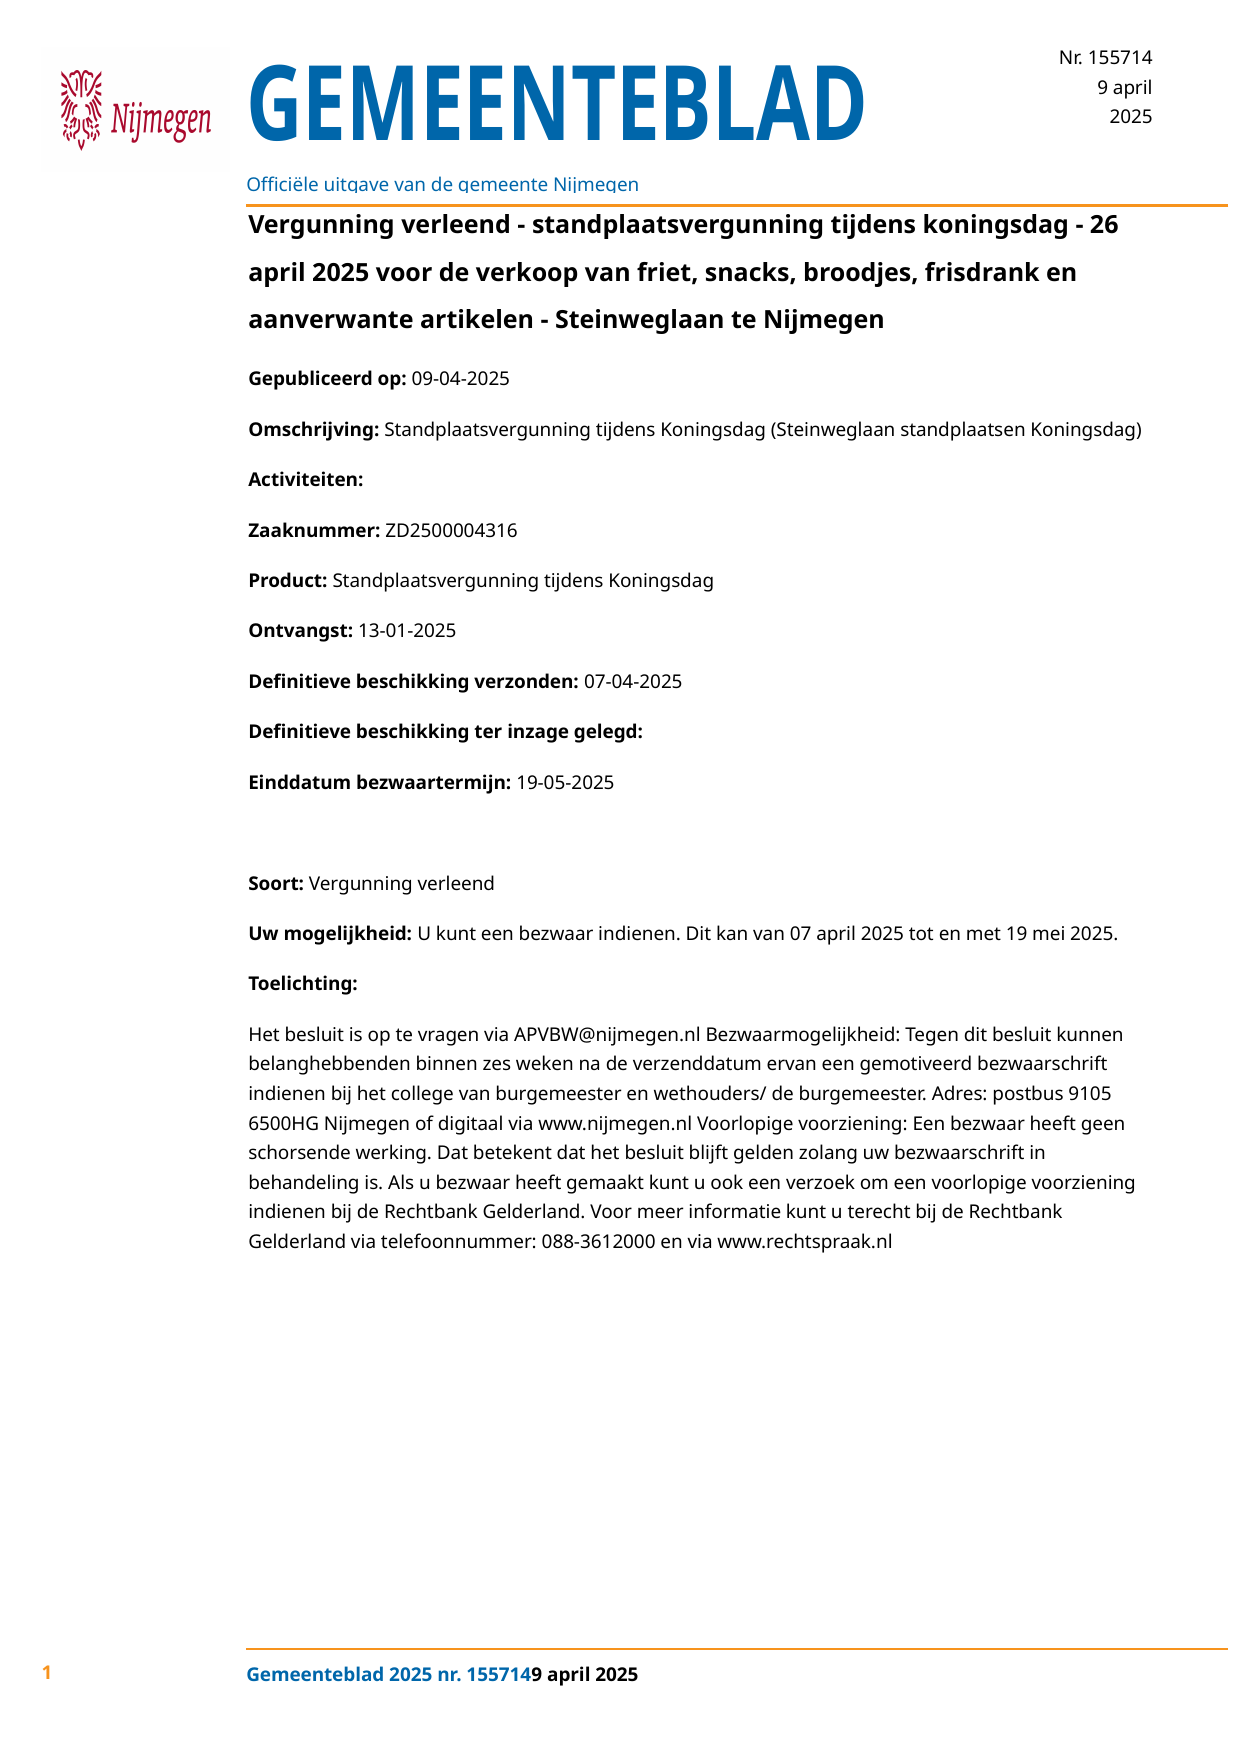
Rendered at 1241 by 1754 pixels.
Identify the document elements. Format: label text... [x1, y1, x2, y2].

text Definitieve beschikking ter inzage gelegd: [248, 718, 1152, 744]
text Activiteiten: [248, 466, 1152, 492]
text Ontvangst: 13-01-2025 [248, 618, 1152, 643]
text Soort: Vergunning verleend [248, 870, 1152, 895]
text Definitieve beschikking verzonden: 07-04-2025 [248, 668, 1152, 694]
text Einddatum bezwaartermijn: 19-05-2025 [248, 769, 1152, 794]
text Zaaknummer: ZD2500004316 [248, 517, 1152, 542]
text Omschrijving: Standplaatsvergunning tijdens Koningsdag (Steinweglaan standplaatsen Koningsdag) [248, 416, 1152, 442]
picture [41, 47, 231, 172]
text Vergunning verleend - standplaatsvergunning tijdens koningsdag - 26 april 2025 voor de verkoop van friet, snacks, broodjes, frisdrank en aanverwante artikelen - Steinweglaan te Nijmegen [248, 207, 1152, 336]
text Product: Standplaatsvergunning tijdens Koningsdag [248, 567, 1152, 593]
text Het besluit is op te vragen via APVBW@nijmegen.nl Bezwaarmogelijkheid: Tegen dit besluit kunnen belanghebbenden binnen zes weken na de verzenddatum ervan een gemotiveerd bezwaarschrift indienen bij het college van burgemeester en wethouders/ de burgemeester. Adres: postbus 9105 6500HG Nijmegen of digitaal via www.nijmegen.nl Voorlopige voorziening: Een bezwaar heeft geen schorsende werking. Dat betekent dat het besluit blijft gelden zolang uw bezwaarschrift in behandeling is. Als u bezwaar heeft gemaakt kunt u ook een verzoek om een voorlopige voorziening indienen bij de Rechtbank Gelderland. Voor meer informatie kunt u terecht bij de Rechtbank Gelderland via telefoonnummer: 088-3612000 en via www.rechtspraak.nl [248, 1021, 1152, 1254]
text Gepubliceerd op: 09-04-2025 [248, 366, 1152, 391]
text Uw mogelijkheid: U kunt een bezwaar indienen. Dit kan van 07 april 2025 tot en met 19 mei 2025. [248, 920, 1152, 946]
text Toelichting: [248, 971, 1152, 996]
